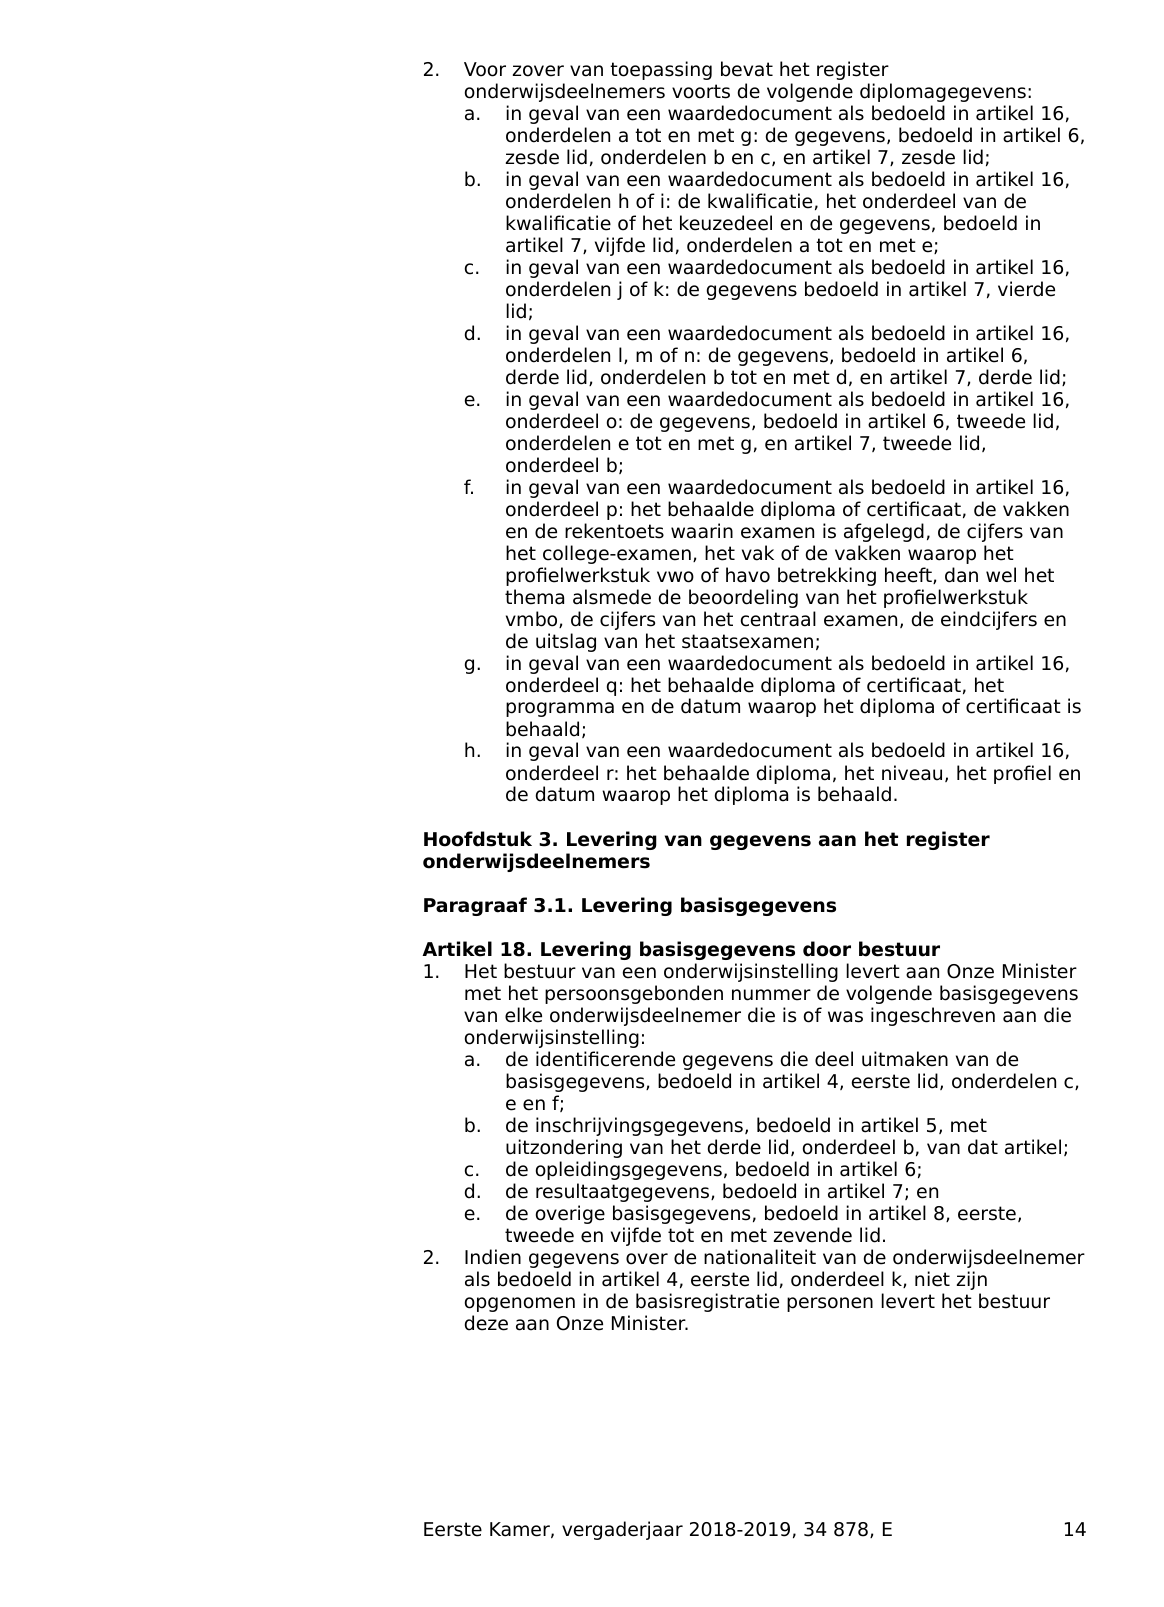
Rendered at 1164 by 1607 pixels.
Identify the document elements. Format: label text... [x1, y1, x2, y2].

text 2. Indien gegevens over de nationaliteit van de onderwijsdeelnemer als bedoeld in artikel 4, eerste lid, onderdeel k, niet zijn opgenomen in de basisregistratie personen levert het bestuur deze aan Onze Minister. [422, 1247, 1087, 1334]
text h. in geval van een waardedocument als bedoeld in artikel 16, onderdeel r: het behaalde diploma, het niveau, het profiel en de datum waarop het diploma is behaald. [464, 740, 1087, 806]
text g. in geval van een waardedocument als bedoeld in artikel 16, onderdeel q: het behaalde diploma of certificaat, het programma en de datum waarop het diploma of certificaat is behaald; [464, 652, 1087, 740]
text e. in geval van een waardedocument als bedoeld in artikel 16, onderdeel o: de gegevens, bedoeld in artikel 6, tweede lid, onderdelen e tot en met g, en artikel 7, tweede lid, onderdeel b; [464, 389, 1087, 477]
text a. in geval van een waardedocument als bedoeld in artikel 16, onderdelen a tot en met g: de gegevens, bedoeld in artikel 6, zesde lid, onderdelen b en c, en artikel 7, zesde lid; [464, 103, 1087, 169]
text b. in geval van een waardedocument als bedoeld in artikel 16, onderdelen h of i: de kwalificatie, het onderdeel van de kwalificatie of het keuzedeel en de gegevens, bedoeld in artikel 7, vijfde lid, onderdelen a tot en met e; [464, 169, 1087, 257]
text c. de opleidingsgegevens, bedoeld in artikel 6; [464, 1159, 1087, 1181]
subtitle Paragraaf 3.1. Levering basisgegevens [422, 895, 1087, 917]
text a. de identificerende gegevens die deel uitmaken van de basisgegevens, bedoeld in artikel 4, eerste lid, onderdelen c, e en f; [464, 1049, 1087, 1115]
text b. de inschrijvingsgegevens, bedoeld in artikel 5, met uitzondering van het derde lid, onderdeel b, van dat artikel; [464, 1115, 1087, 1159]
text 2. Voor zover van toepassing bevat het register onderwijsdeelnemers voorts de volgende diplomagegevens: [422, 59, 1087, 103]
text d. de resultaatgegevens, bedoeld in artikel 7; en [464, 1181, 1087, 1203]
text f. in geval van een waardedocument als bedoeld in artikel 16, onderdeel p: het behaalde diploma of certificaat, de vakken en de rekentoets waarin examen is afgelegd, de cijfers van het college-examen, het vak of de vakken waarop het profielwerkstuk vwo of havo betrekking heeft, dan wel het thema alsmede de beoordeling van het profielwerkstuk vmbo, de cijfers van het centraal examen, de eindcijfers en de uitslag van het staatsexamen; [464, 477, 1087, 652]
subtitle Hoofdstuk 3. Levering van gegevens aan het register onderwijsdeelnemers [422, 828, 1087, 872]
text d. in geval van een waardedocument als bedoeld in artikel 16, onderdelen l, m of n: de gegevens, bedoeld in artikel 6, derde lid, onderdelen b tot en met d, en artikel 7, derde lid; [464, 323, 1087, 389]
subtitle Artikel 18. Levering basisgegevens door bestuur [422, 939, 1087, 961]
text 1. Het bestuur van een onderwijsinstelling levert aan Onze Minister met het persoonsgebonden nummer de volgende basisgegevens van elke onderwijsdeelnemer die is of was ingeschreven aan die onderwijsinstelling: [422, 961, 1087, 1049]
text c. in geval van een waardedocument als bedoeld in artikel 16, onderdelen j of k: de gegevens bedoeld in artikel 7, vierde lid; [464, 257, 1087, 323]
text e. de overige basisgegevens, bedoeld in artikel 8, eerste, tweede en vijfde tot en met zevende lid. [464, 1203, 1087, 1247]
